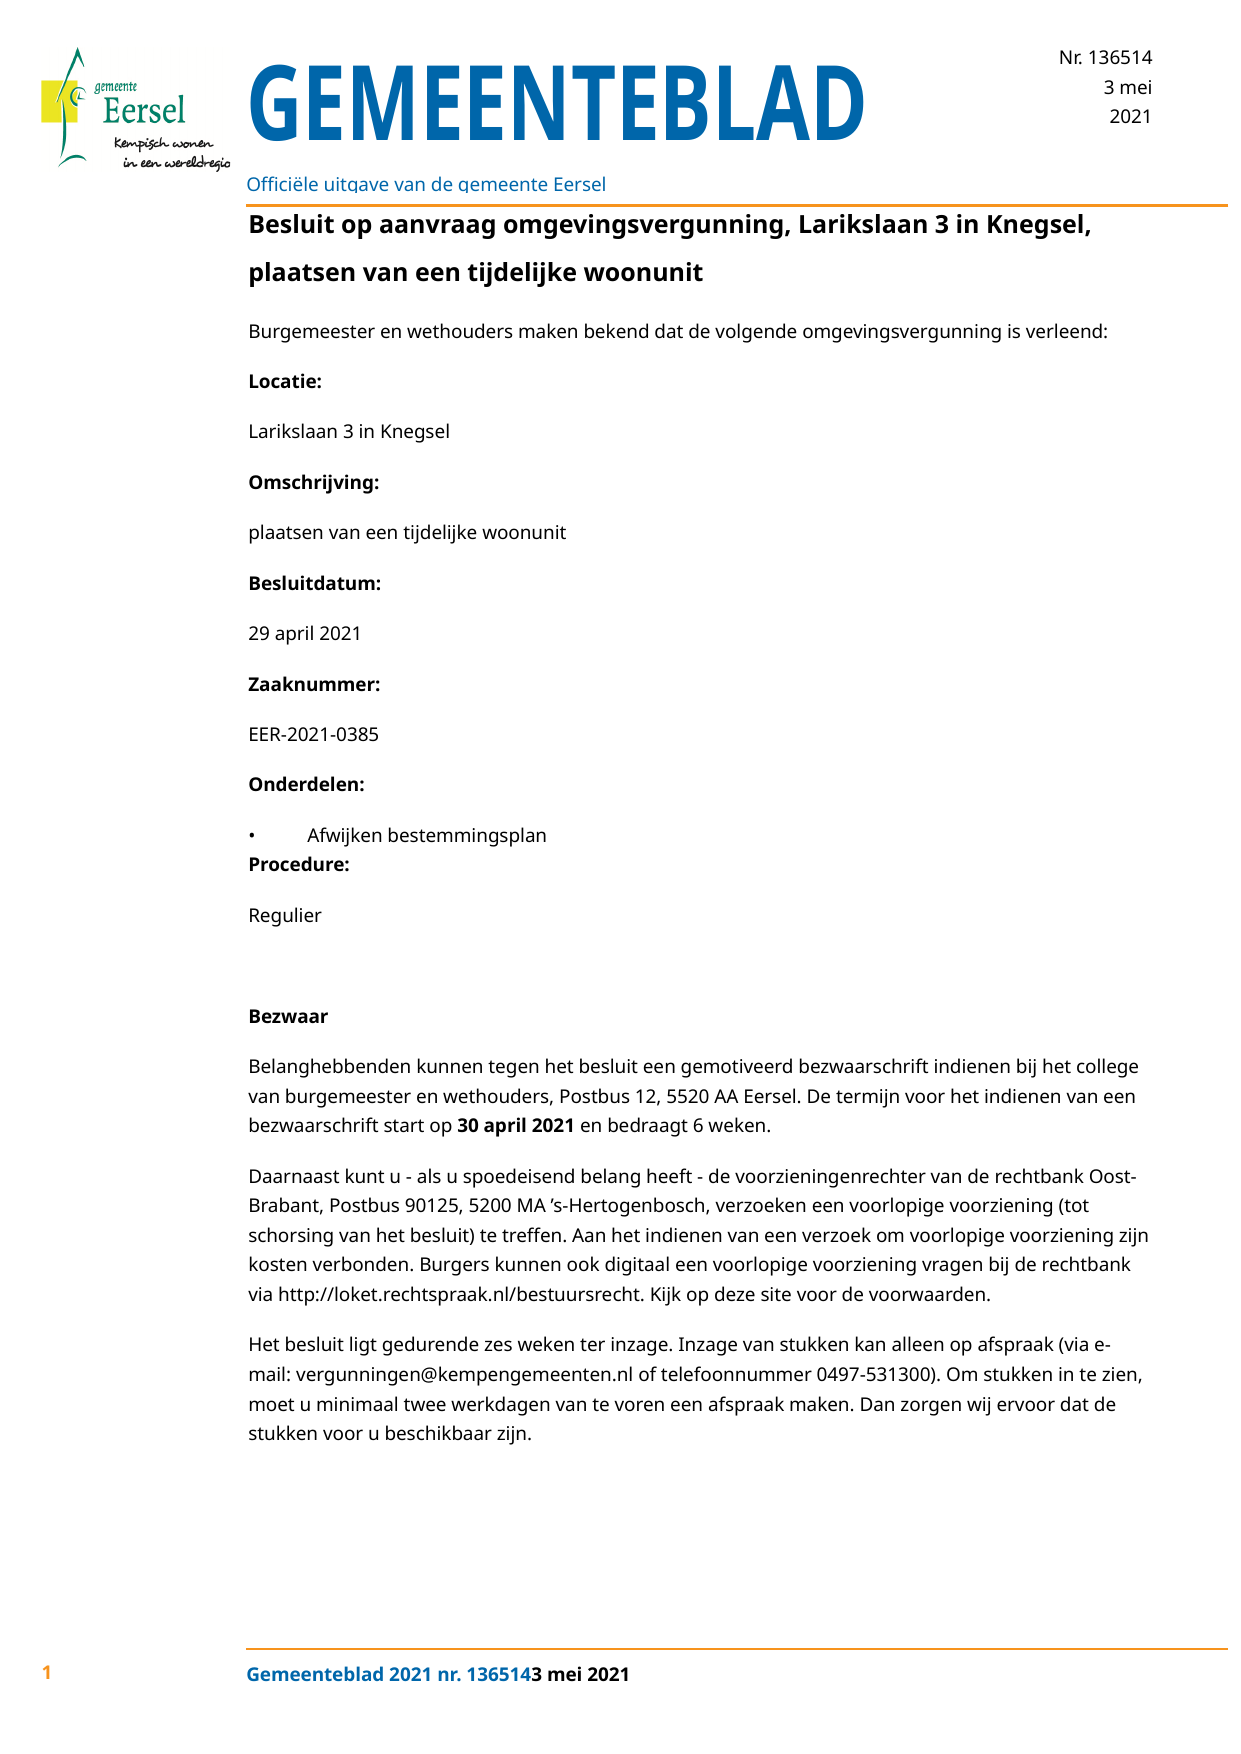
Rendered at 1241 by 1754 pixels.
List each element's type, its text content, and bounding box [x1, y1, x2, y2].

text Bezwaar [248, 1003, 1152, 1029]
text Het besluit ligt gedurende zes weken ter inzage. Inzage van stukken kan alleen op afspraak (via e-mail: vergunningen@kempengemeenten.nl of telefoonnummer 0497-531300). Om stukken in te zien, moet u minimaal twee werkdagen van te voren een afspraak maken. Dan zorgen wij ervoor dat de stukken voor u beschikbaar zijn. [248, 1332, 1152, 1446]
text Onderdelen: [248, 772, 1152, 797]
text Zaaknummer: [248, 671, 1152, 697]
text Besluit op aanvraag omgevingsvergunning, Larikslaan 3 in Knegsel, plaatsen van een tijdelijke woonunit [248, 207, 1152, 288]
text EER-2021-0385 [248, 721, 1152, 747]
picture [41, 47, 231, 172]
text Omschrijving: [248, 469, 1152, 495]
text Procedure: [248, 852, 1152, 877]
text plaatsen van een tijdelijke woonunit [248, 519, 1152, 545]
list Afwijken bestemmingsplan [248, 822, 1152, 848]
text Larikslaan 3 in Knegsel [248, 419, 1152, 444]
text Belanghebbenden kunnen tegen het besluit een gemotiveerd bezwaarschrift indienen bij het college van burgemeester en wethouders, Postbus 12, 5520 AA Eersel. De termijn voor het indienen van een bezwaarschrift start op 30 april 2021 en bedraagt 6 weken. [248, 1053, 1152, 1138]
text Regulier [248, 902, 1152, 928]
text Burgemeester en wethouders maken bekend dat de volgende omgevingsvergunning is verleend: [248, 318, 1152, 344]
text Daarnaast kunt u - als u spoedeisend belang heeft - de voorzieningenrechter van de rechtbank Oost-Brabant, Postbus 90125, 5200 MA ’s-Hertogenbosch, verzoeken een voorlopige voorziening (tot schorsing van het besluit) te treffen. Aan het indienen van een verzoek om voorlopige voorziening zijn kosten verbonden. Burgers kunnen ook digitaal een voorlopige voorziening vragen bij de rechtbank via http://loket.rechtspraak.nl/bestuursrecht. Kijk op deze site voor de voorwaarden. [248, 1163, 1152, 1307]
text 29 april 2021 [248, 620, 1152, 646]
text Locatie: [248, 368, 1152, 394]
text Besluitdatum: [248, 570, 1152, 596]
